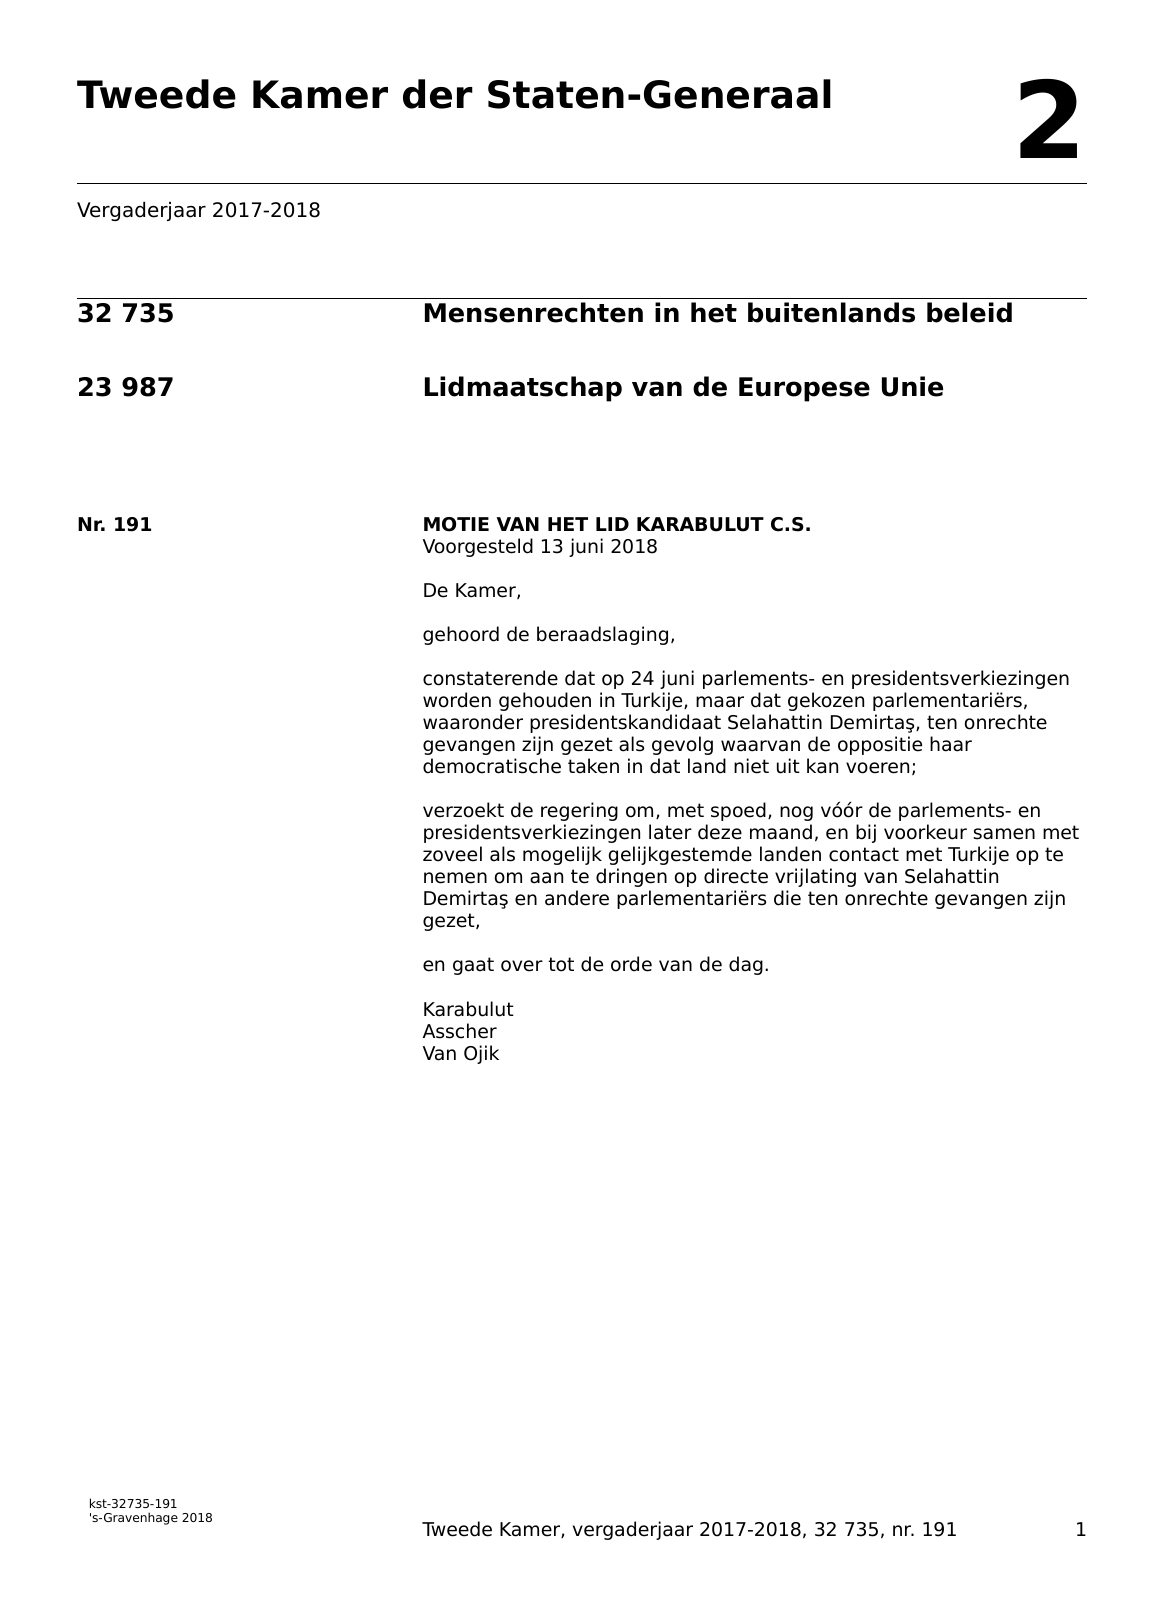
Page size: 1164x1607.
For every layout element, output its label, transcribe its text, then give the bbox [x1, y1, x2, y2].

text en gaat over tot de orde van de dag. [422, 954, 1087, 976]
text Voorgesteld 13 juni 2018 [422, 536, 1087, 558]
text kst-32735-191 [88, 1497, 323, 1511]
text constaterende dat op 24 juni parlements- en presidentsverkiezingen worden gehouden in Turkije, maar dat gekozen parlementariërs, waaronder presidentskandidaat Selahattin Demirtaş, ten onrechte gevangen zijn gezet als gevolg waarvan de oppositie haar democratische taken in dat land niet uit kan voeren; [422, 668, 1087, 778]
table_header Tweede Kamer der Staten-Generaal [77, 59, 886, 183]
subtitle 23 987 Lidmaatschap van de Europese Unie [77, 373, 1087, 403]
text verzoekt de regering om, met spoed, nog vóór de parlements- en presidentsverkiezingen later deze maand, en bij voorkeur samen met zoveel als mogelijk gelijkgestemde landen contact met Turkije op te nemen om aan te dringen op directe vrijlating van Selahattin Demirtaş en andere parlementariërs die ten onrechte gevangen zijn gezet, [422, 800, 1087, 932]
subtitle 32 735 Mensenrechten in het buitenlands beleid [77, 299, 1087, 329]
text gehoord de beraadslaging, [422, 624, 1087, 646]
table_header 2 [886, 59, 1087, 183]
table_cell Vergaderjaar 2017-2018 [77, 184, 1087, 298]
subtitle Nr. 191 MOTIE VAN HET LID KARABULUT C.S. [77, 514, 1087, 536]
text 's-Gravenhage 2018 [88, 1511, 323, 1525]
text De Kamer, [422, 580, 1087, 602]
text Van Ojik [422, 1042, 1087, 1064]
text Asscher [422, 1021, 1087, 1042]
text Karabulut [422, 998, 1087, 1021]
